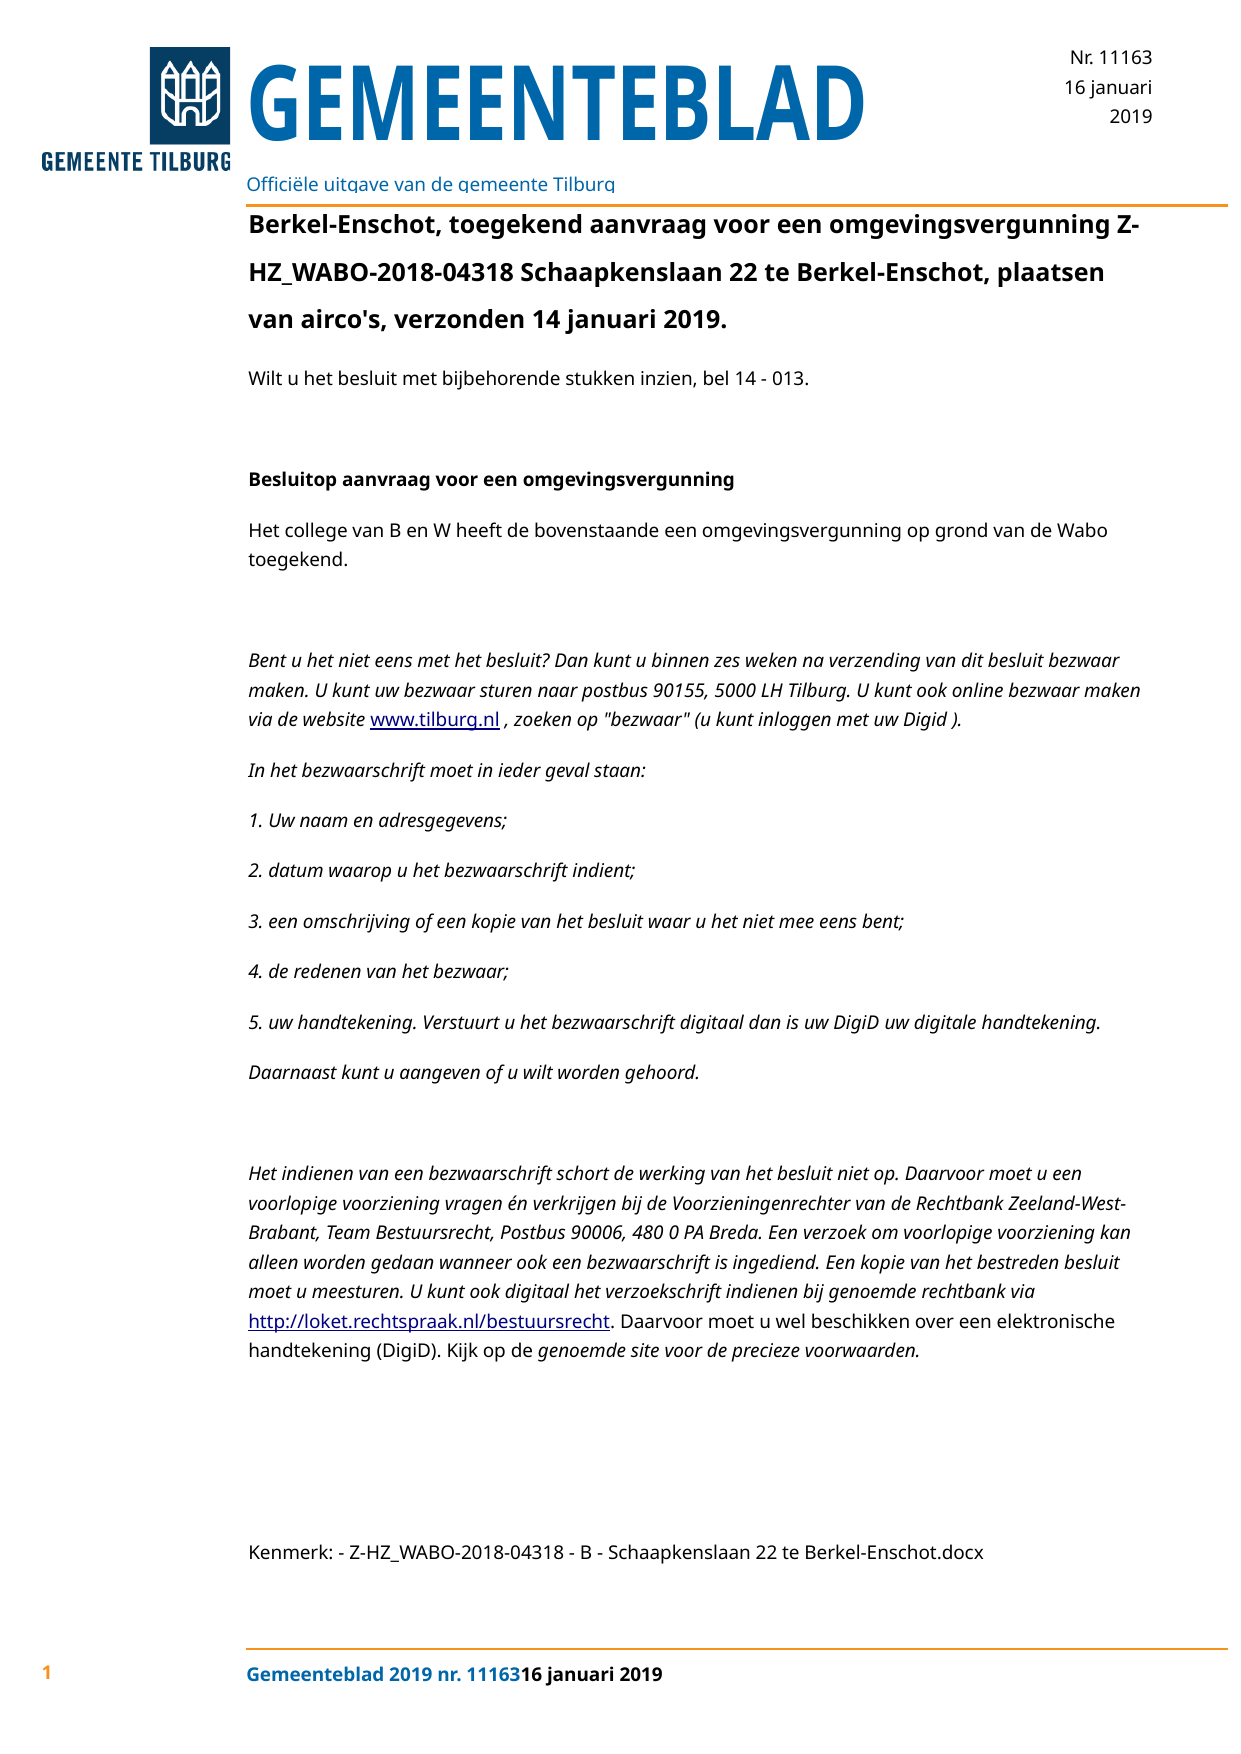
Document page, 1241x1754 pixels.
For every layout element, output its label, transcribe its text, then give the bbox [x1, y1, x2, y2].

text Het indienen van een bezwaarschrift schort de werking van het besluit niet op. Daarvoor moet u een voorlopige voorziening vragen én verkrijgen bij de Voorzieningenrechter van de Rechtbank Zeeland-West-Brabant, Team Bestuursrecht, Postbus 90006, 480 0 PA Breda. Een verzoek om voorlopige voorziening kan alleen worden gedaan wanneer ook een bezwaarschrift is ingediend. Een kopie van het bestreden besluit moet u meesturen. U kunt ook digitaal het verzoekschrift indienen bij genoemde rechtbank via http://loket.rechtspraak.nl/bestuursrecht. Daarvoor moet u wel beschikken over een elektronische handtekening (DigiD). Kijk op de genoemde site voor de precieze voorwaarden. [248, 1160, 1152, 1363]
text Kenmerk: - Z-HZ_WABO-2018-04318 - B - Schaapkenslaan 22 te Berkel-Enschot.docx [248, 1539, 1152, 1565]
text Berkel-Enschot, toegekend aanvraag voor een omgevingsvergunning Z-HZ_WABO-2018-04318 Schaapkenslaan 22 te Berkel-Enschot, plaatsen van airco's, verzonden 14 januari 2019. [248, 207, 1152, 336]
text In het bezwaarschrift moet in ieder geval staan: [248, 757, 1152, 782]
text 2. datum waarop u het bezwaarschrift indient; [248, 858, 1152, 883]
picture [41, 47, 231, 172]
text Besluitop aanvraag voor een omgevingsvergunning [248, 466, 1152, 492]
text Bent u het niet eens met het besluit? Dan kunt u binnen zes weken na verzending van dit besluit bezwaar maken. U kunt uw bezwaar sturen naar postbus 90155, 5000 LH Tilburg. U kunt ook online bezwaar maken via de website www.tilburg.nl , zoeken op "bezwaar" (u kunt inloggen met uw Digid ). [248, 647, 1152, 732]
text Daarnaast kunt u aangeven of u wilt worden gehoord. [248, 1059, 1152, 1085]
text 5. uw handtekening. Verstuurt u het bezwaarschrift digitaal dan is uw DigiD uw digitale handtekening. [248, 1009, 1152, 1034]
text 1. Uw naam en adresgegevens; [248, 807, 1152, 833]
text 4. de redenen van het bezwaar; [248, 958, 1152, 984]
text 3. een omschrijving of een kopie van het besluit waar u het niet mee eens bent; [248, 908, 1152, 934]
text Het college van B en W heeft de bovenstaande een omgevingsvergunning op grond van de Wabo toegekend. [248, 517, 1152, 572]
text Wilt u het besluit met bijbehorende stukken inzien, bel 14 - 013. [248, 366, 1152, 391]
